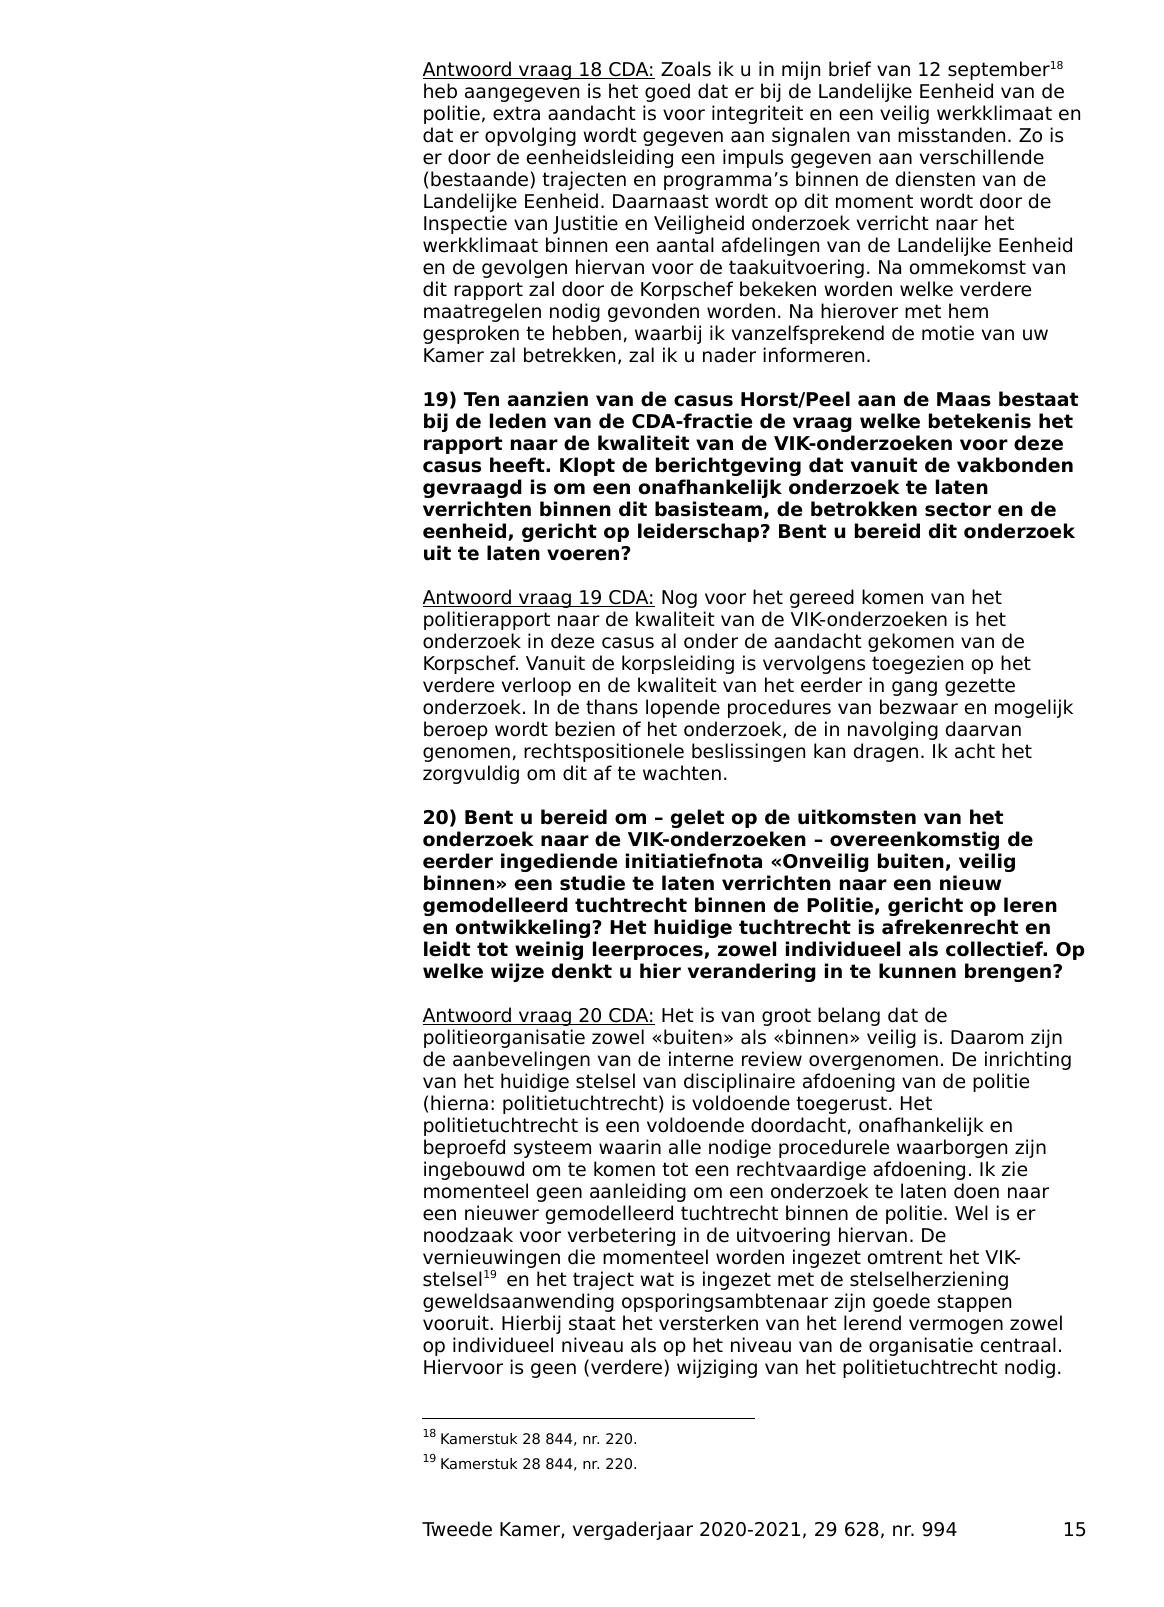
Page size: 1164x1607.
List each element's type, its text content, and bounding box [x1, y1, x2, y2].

text 20) Bent u bereid om – gelet op de uitkomsten van het onderzoek naar de VIK-onderzoeken – overeenkomstig de eerder ingediende initiatiefnota «Onveilig buiten, veilig binnen» een studie te laten verrichten naar een nieuw gemodelleerd tuchtrecht binnen de Politie, gericht op leren en ontwikkeling? Het huidige tuchtrecht is afrekenrecht en leidt tot weinig leerproces, zowel individueel als collectief. Op welke wijze denkt u hier verandering in te kunnen brengen? [422, 807, 1087, 983]
text 19) Ten aanzien van de casus Horst/Peel aan de Maas bestaat bij de leden van de CDA-fractie de vraag welke betekenis het rapport naar de kwaliteit van de VIK-onderzoeken voor deze casus heeft. Klopt de berichtgeving dat vanuit de vakbonden gevraagd is om een onafhankelijk onderzoek te laten verrichten binnen dit basisteam, de betrokken sector en de eenheid, gericht op leiderschap? Bent u bereid dit onderzoek uit te laten voeren? [422, 389, 1087, 565]
text Kamerstuk 28 844, nr. 220. [422, 1452, 1087, 1474]
text Antwoord vraag 18 CDA: Zoals ik u in mijn brief van 12 september heb aangegeven is het goed dat er bij de Landelijke Eenheid van de politie, extra aandacht is voor integriteit en een veilig werkklimaat en dat er opvolging wordt gegeven aan signalen van misstanden. Zo is er door de eenheidsleiding een impuls gegeven aan verschillende (bestaande) trajecten en programma’s binnen de diensten van de Landelijke Eenheid. Daarnaast wordt op dit moment wordt door de Inspectie van Justitie en Veiligheid onderzoek verricht naar het werkklimaat binnen een aantal afdelingen van de Landelijke Eenheid en de gevolgen hiervan voor de taakuitvoering. Na ommekomst van dit rapport zal door de Korpschef bekeken worden welke verdere maatregelen nodig gevonden worden. Na hierover met hem gesproken te hebben, waarbij ik vanzelfsprekend de motie van uw Kamer zal betrekken, zal ik u nader informeren. [422, 59, 1087, 367]
text Antwoord vraag 20 CDA: Het is van groot belang dat de politieorganisatie zowel «buiten» als «binnen» veilig is. Daarom zijn de aanbevelingen van de interne review overgenomen. De inrichting van het huidige stelsel van disciplinaire afdoening van de politie (hierna: politietuchtrecht) is voldoende toegerust. Het politietuchtrecht is een voldoende doordacht, onafhankelijk en beproefd systeem waarin alle nodige procedurele waarborgen zijn ingebouwd om te komen tot een rechtvaardige afdoening. Ik zie momenteel geen aanleiding om een onderzoek te laten doen naar een nieuwer gemodelleerd tuchtrecht binnen de politie. Wel is er noodzaak voor verbetering in de uitvoering hiervan. De vernieuwingen die momenteel worden ingezet omtrent het VIK-stelsel en het traject wat is ingezet met de stelselherziening geweldsaanwending opsporingsambtenaar zijn goede stappen vooruit. Hierbij staat het versterken van het lerend vermogen zowel op individueel niveau als op het niveau van de organisatie centraal. Hiervoor is geen (verdere) wijziging van het politietuchtrecht nodig. [422, 1005, 1087, 1379]
text Antwoord vraag 19 CDA: Nog voor het gereed komen van het politierapport naar de kwaliteit van de VIK-onderzoeken is het onderzoek in deze casus al onder de aandacht gekomen van de Korpschef. Vanuit de korpsleiding is vervolgens toegezien op het verdere verloop en de kwaliteit van het eerder in gang gezette onderzoek. In de thans lopende procedures van bezwaar en mogelijk beroep wordt bezien of het onderzoek, de in navolging daarvan genomen, rechtspositionele beslissingen kan dragen. Ik acht het zorgvuldig om dit af te wachten. [422, 587, 1087, 785]
text Kamerstuk 28 844, nr. 220. [422, 1427, 1087, 1449]
